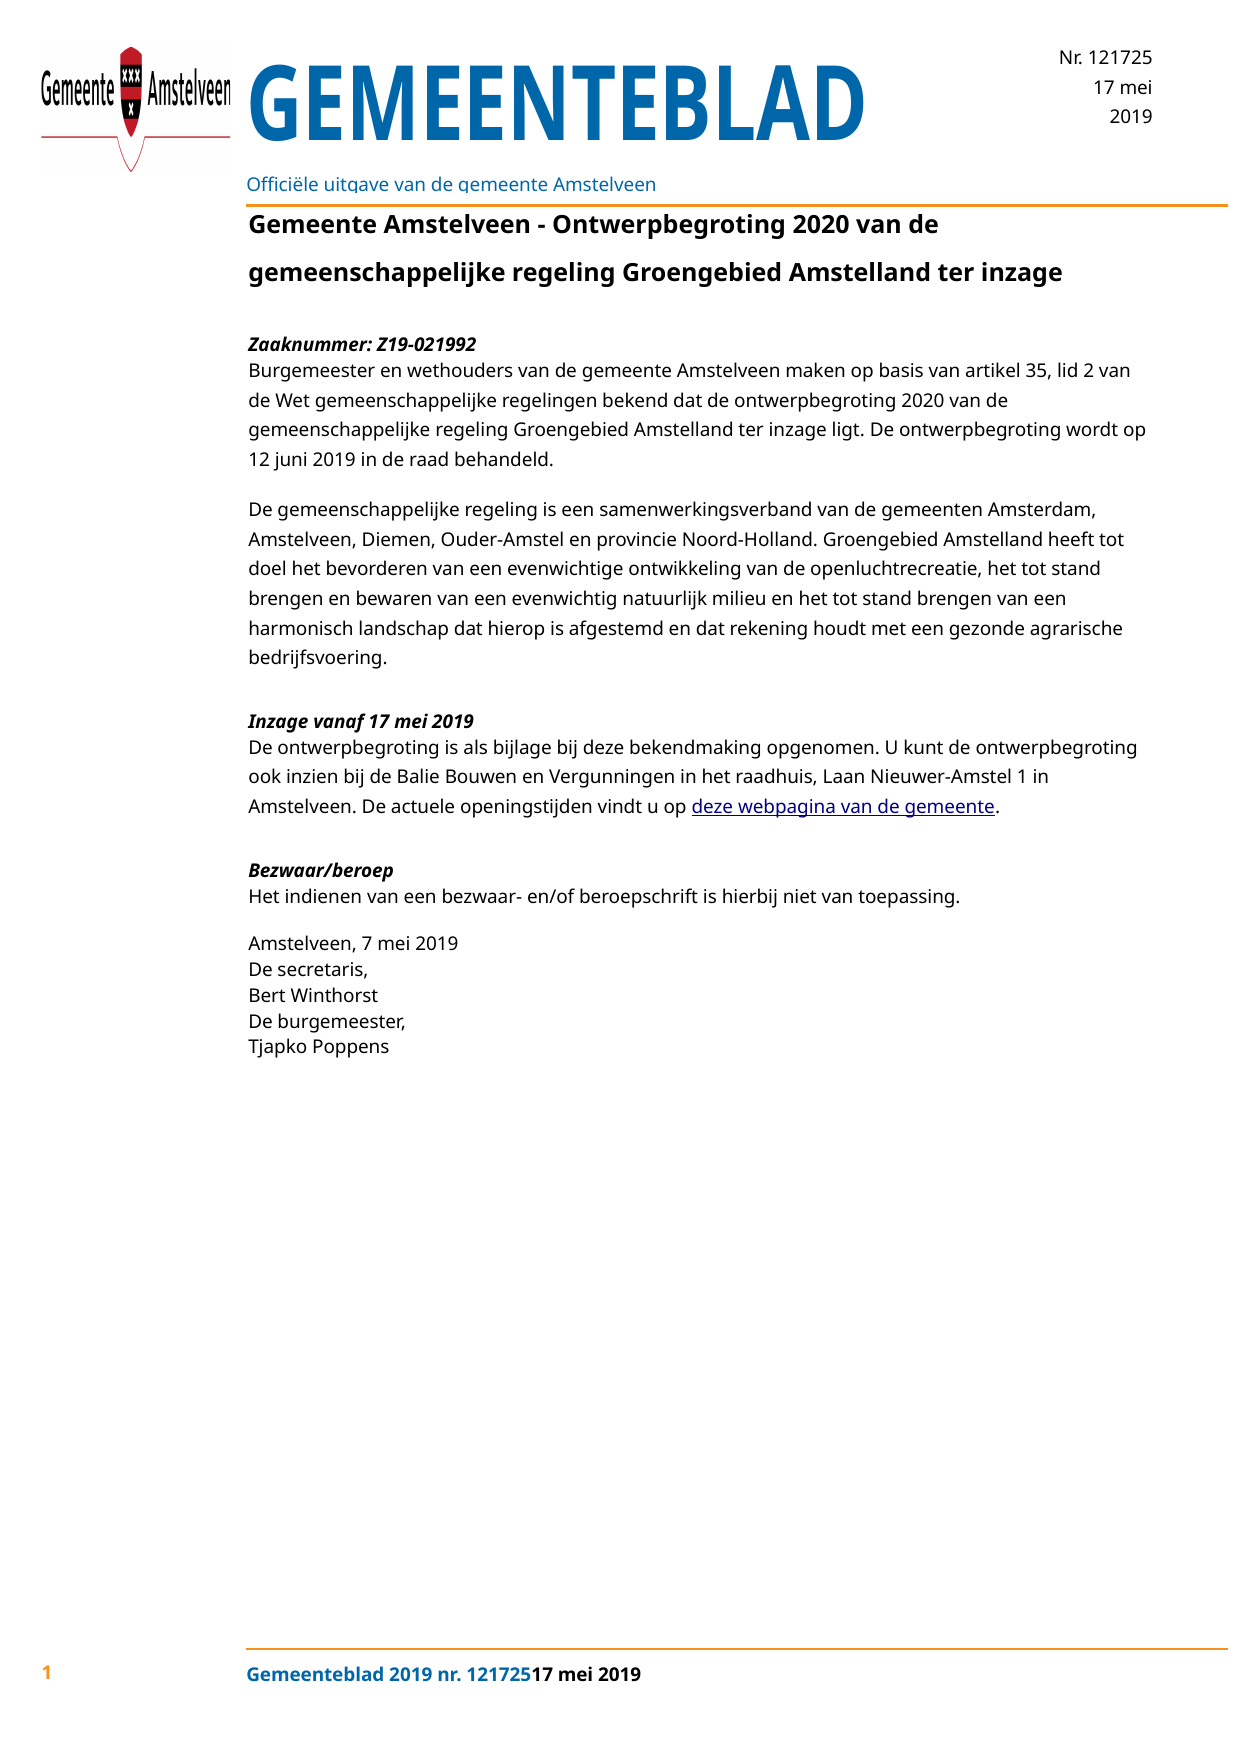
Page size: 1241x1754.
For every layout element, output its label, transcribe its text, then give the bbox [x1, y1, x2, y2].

text De ontwerpbegroting is als bijlage bij deze bekendmaking opgenomen. U kunt de ontwerpbegroting ook inzien bij de Balie Bouwen en Vergunningen in het raadhuis, Laan Nieuwer-Amstel 1 in Amstelveen. De actuele openingstijden vindt u op deze webpagina van de gemeente. [248, 734, 1152, 819]
text De secretaris, [248, 956, 1152, 982]
text Tjapko Poppens [248, 1033, 1152, 1059]
text Burgemeester en wethouders van de gemeente Amstelveen maken op basis van artikel 35, lid 2 van de Wet gemeenschappelijke regelingen bekend dat de ontwerpbegroting 2020 van de gemeenschappelijke regeling Groengebied Amstelland ter inzage ligt. De ontwerpbegroting wordt op 12 juni 2019 in de raad behandeld. [248, 357, 1152, 472]
text Amstelveen, 7 mei 2019 [248, 931, 1152, 956]
text Bert Winthorst [248, 982, 1152, 1008]
text Bezwaar/beroep [248, 857, 1152, 883]
text Gemeente Amstelveen - Ontwerpbegroting 2020 van de gemeenschappelijke regeling Groengebied Amstelland ter inzage [248, 207, 1152, 288]
text De gemeenschappelijke regeling is een samenwerkingsverband van de gemeenten Amsterdam, Amstelveen, Diemen, Ouder-Amstel en provincie Noord-Holland. Groengebied Amstelland heeft tot doel het bevorderen van een evenwichtige ontwikkeling van de openluchtrecreatie, het tot stand brengen en bewaren van een evenwichtig natuurlijk milieu en het tot stand brengen van een harmonisch landschap dat hierop is afgestemd en dat rekening houdt met een gezonde agrarische bedrijfsvoering. [248, 496, 1152, 670]
text Zaaknummer: Z19-021992 [248, 331, 1152, 357]
text Inzage vanaf 17 mei 2019 [248, 708, 1152, 734]
text De burgemeester, [248, 1008, 1152, 1033]
picture [41, 47, 231, 172]
text Het indienen van een bezwaar- en/of beroepschrift is hierbij niet van toepassing. [248, 883, 1152, 908]
